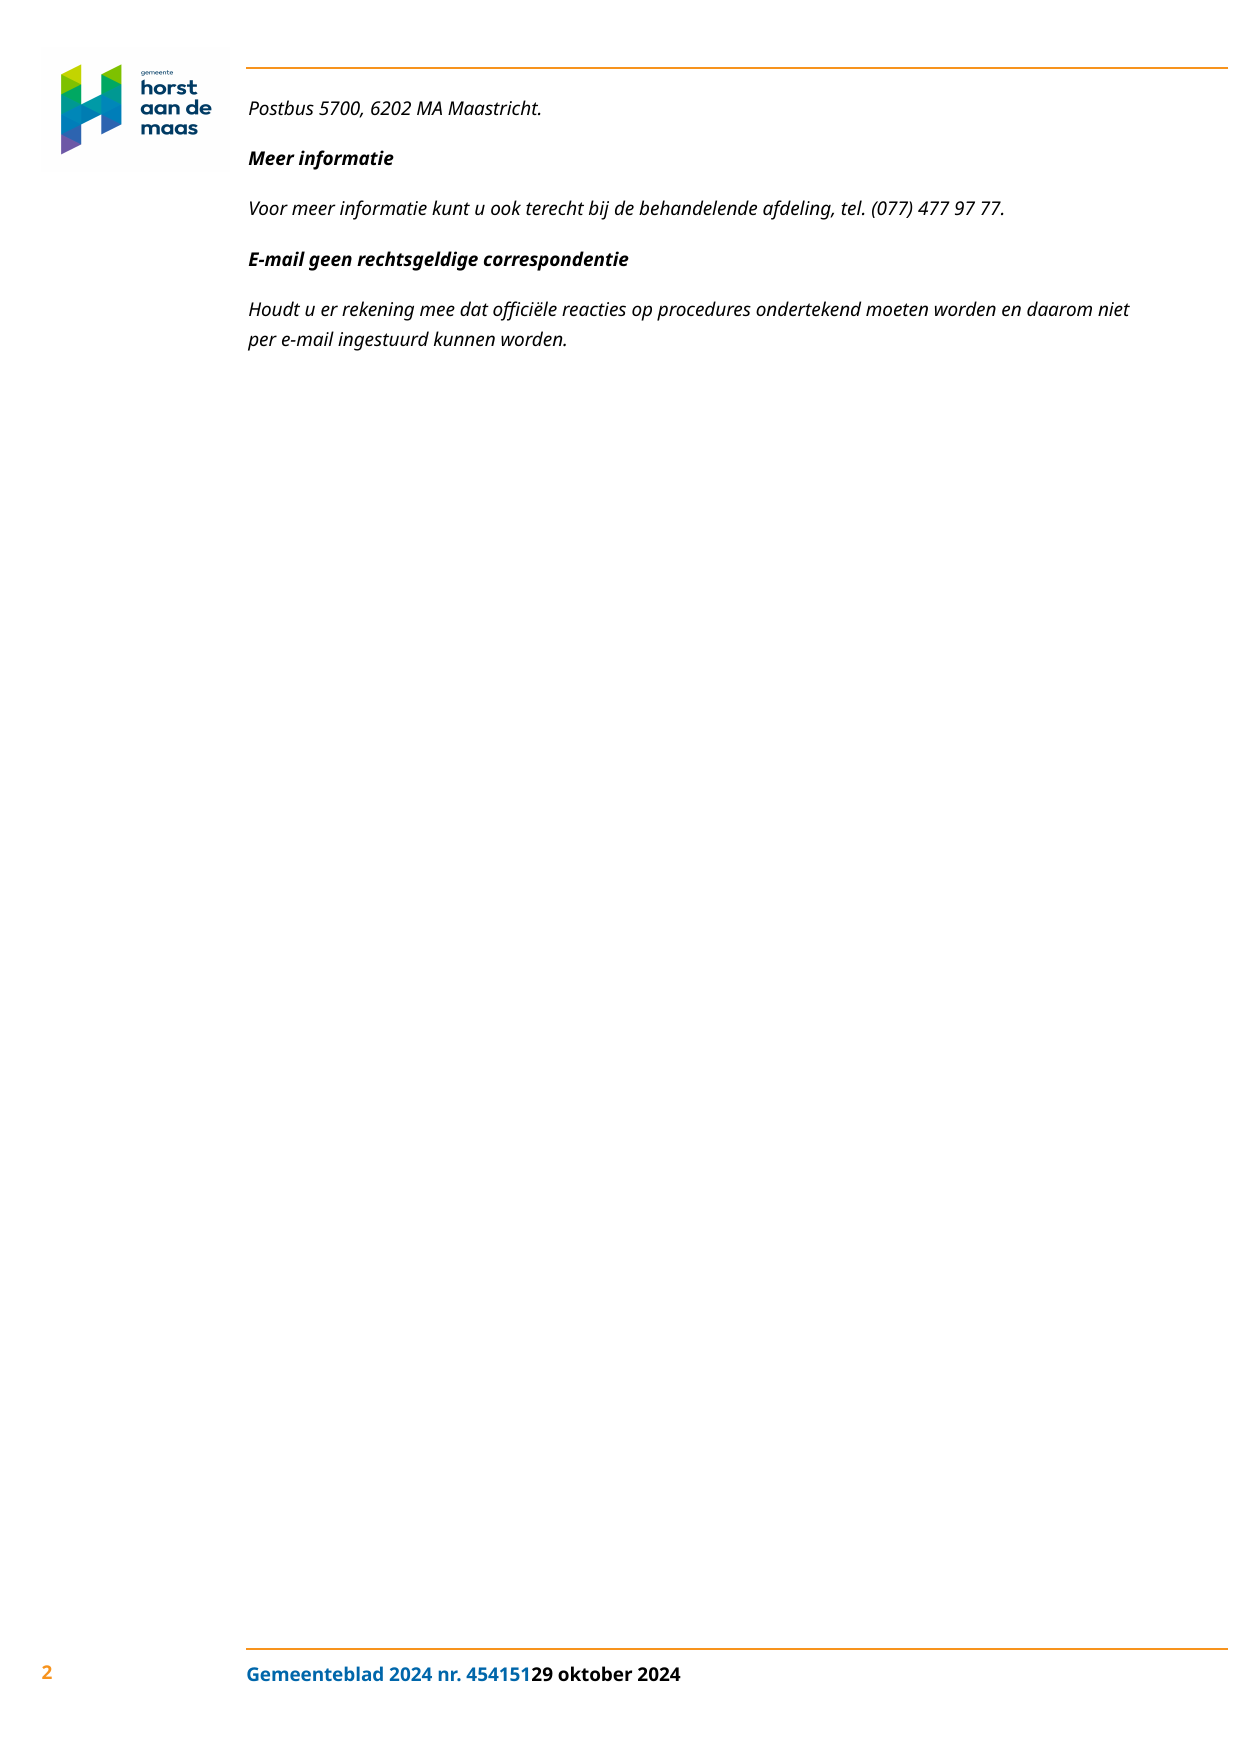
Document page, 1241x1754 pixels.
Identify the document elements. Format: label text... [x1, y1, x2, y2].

text Meer informatie [248, 145, 1152, 171]
text Voor meer informatie kunt u ook terecht bij de behandelende afdeling, tel. (077) 477 97 77. [248, 196, 1152, 221]
text Postbus 5700, 6202 MA Maastricht. [248, 95, 1152, 121]
text Houdt u er rekening mee dat officiële reacties op procedures ondertekend moeten worden en daarom niet per e-mail ingestuurd kunnen worden. [248, 296, 1152, 352]
text E-mail geen rechtsgeldige correspondentie [248, 246, 1152, 272]
picture [41, 47, 231, 172]
